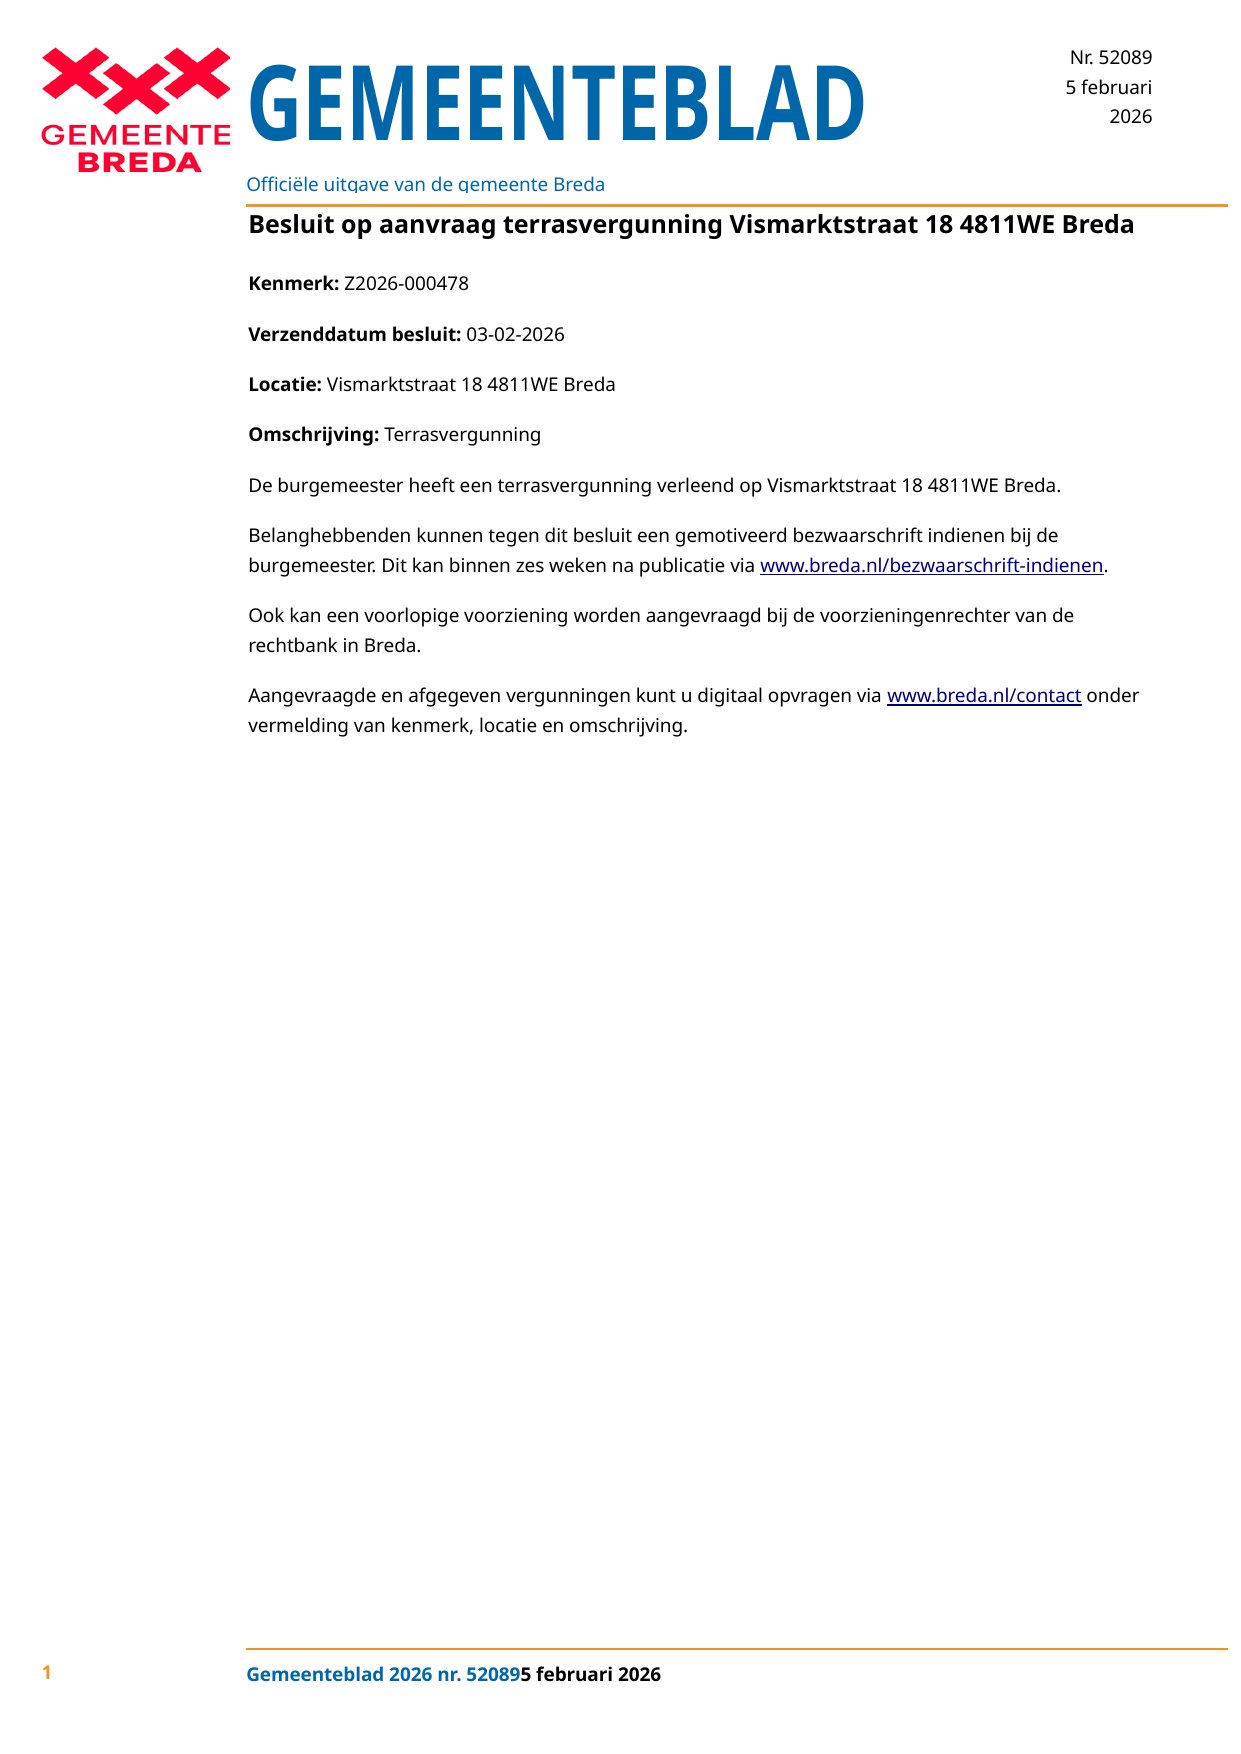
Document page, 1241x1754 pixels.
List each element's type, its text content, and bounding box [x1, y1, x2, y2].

text Besluit op aanvraag terrasvergunning Vismarktstraat 18 4811WE Breda [248, 207, 1152, 241]
text Belanghebbenden kunnen tegen dit besluit een gemotiveerd bezwaarschrift indienen bij de burgemeester. Dit kan binnen zes weken na publicatie via www.breda.nl/bezwaarschrift-indienen. [248, 522, 1152, 578]
text Kenmerk: Z2026-000478 [248, 270, 1152, 296]
text Locatie: Vismarktstraat 18 4811WE Breda [248, 371, 1152, 397]
text Ook kan een voorlopige voorziening worden aangevraagd bij de voorzieningenrechter van de rechtbank in Breda. [248, 602, 1152, 658]
text Omschrijving: Terrasvergunning [248, 422, 1152, 447]
text Verzenddatum besluit: 03-02-2026 [248, 321, 1152, 346]
text De burgemeester heeft een terrasvergunning verleend op Vismarktstraat 18 4811WE Breda. [248, 472, 1152, 498]
picture [41, 47, 231, 172]
text Aangevraagde en afgegeven vergunningen kunt u digitaal opvragen via www.breda.nl/contact onder vermelding van kenmerk, locatie en omschrijving. [248, 682, 1152, 738]
